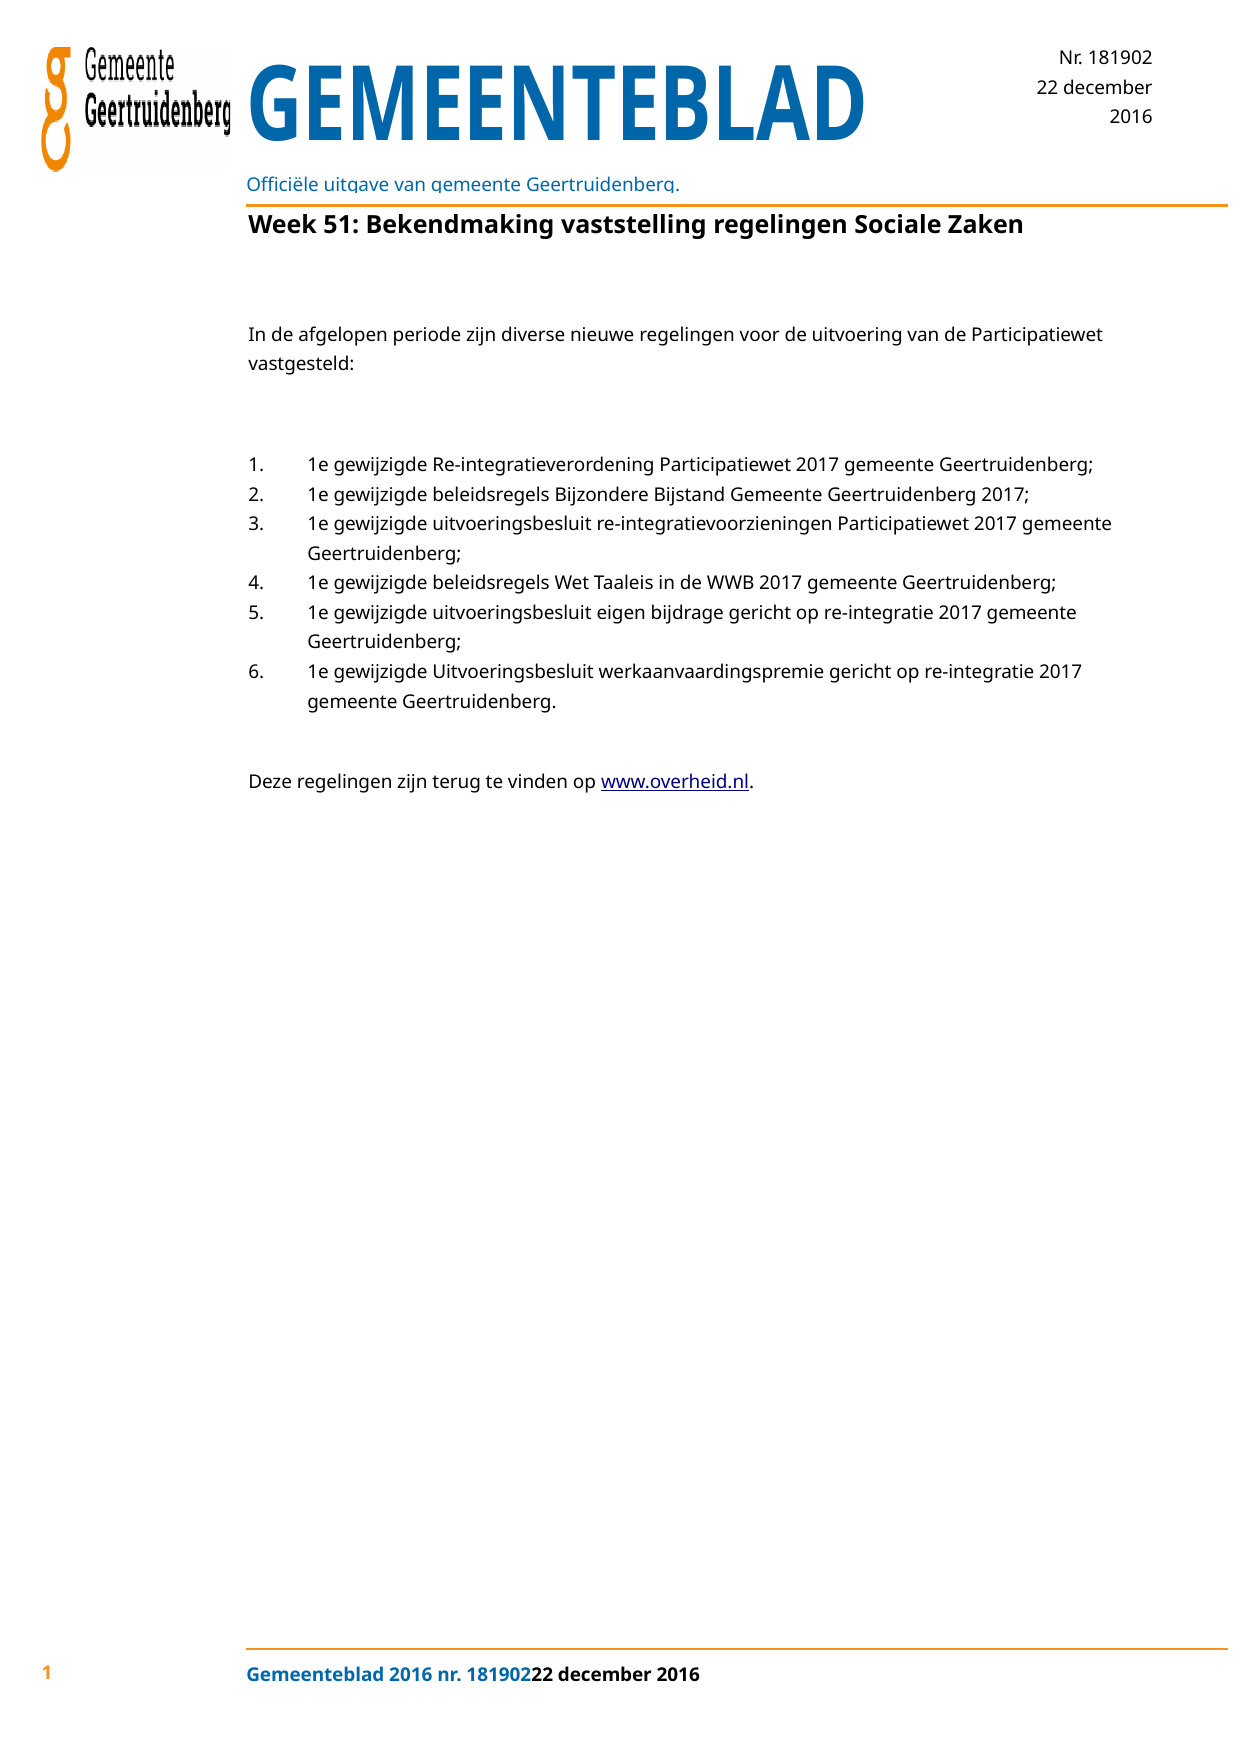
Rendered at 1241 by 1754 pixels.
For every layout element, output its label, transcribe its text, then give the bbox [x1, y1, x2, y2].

list 1e gewijzigde beleidsregels Wet Taaleis in de WWB 2017 gemeente Geertruidenberg; [248, 569, 1152, 595]
list 1e gewijzigde uitvoeringsbesluit eigen bijdrage gericht op re-integratie 2017 gemeente Geertruidenberg; [248, 599, 1152, 654]
list 1e gewijzigde beleidsregels Bijzondere Bijstand Gemeente Geertruidenberg 2017; [248, 481, 1152, 506]
list 1e gewijzigde Re-integratieverordening Participatiewet 2017 gemeente Geertruidenberg; [248, 451, 1152, 477]
text Week 51: Bekendmaking vaststelling regelingen Sociale Zaken [248, 207, 1152, 241]
picture [41, 47, 231, 172]
text In de afgelopen periode zijn diverse nieuwe regelingen voor de uitvoering van de Participatiewet vastgesteld: [248, 321, 1152, 376]
list 1e gewijzigde Uitvoeringsbesluit werkaanvaardingspremie gericht op re-integratie 2017 gemeente Geertruidenberg. [248, 658, 1152, 713]
list 1e gewijzigde uitvoeringsbesluit re-integratievoorzieningen Participatiewet 2017 gemeente Geertruidenberg; [248, 510, 1152, 566]
text Deze regelingen zijn terug te vinden op www.overheid.nl. [248, 768, 1152, 793]
